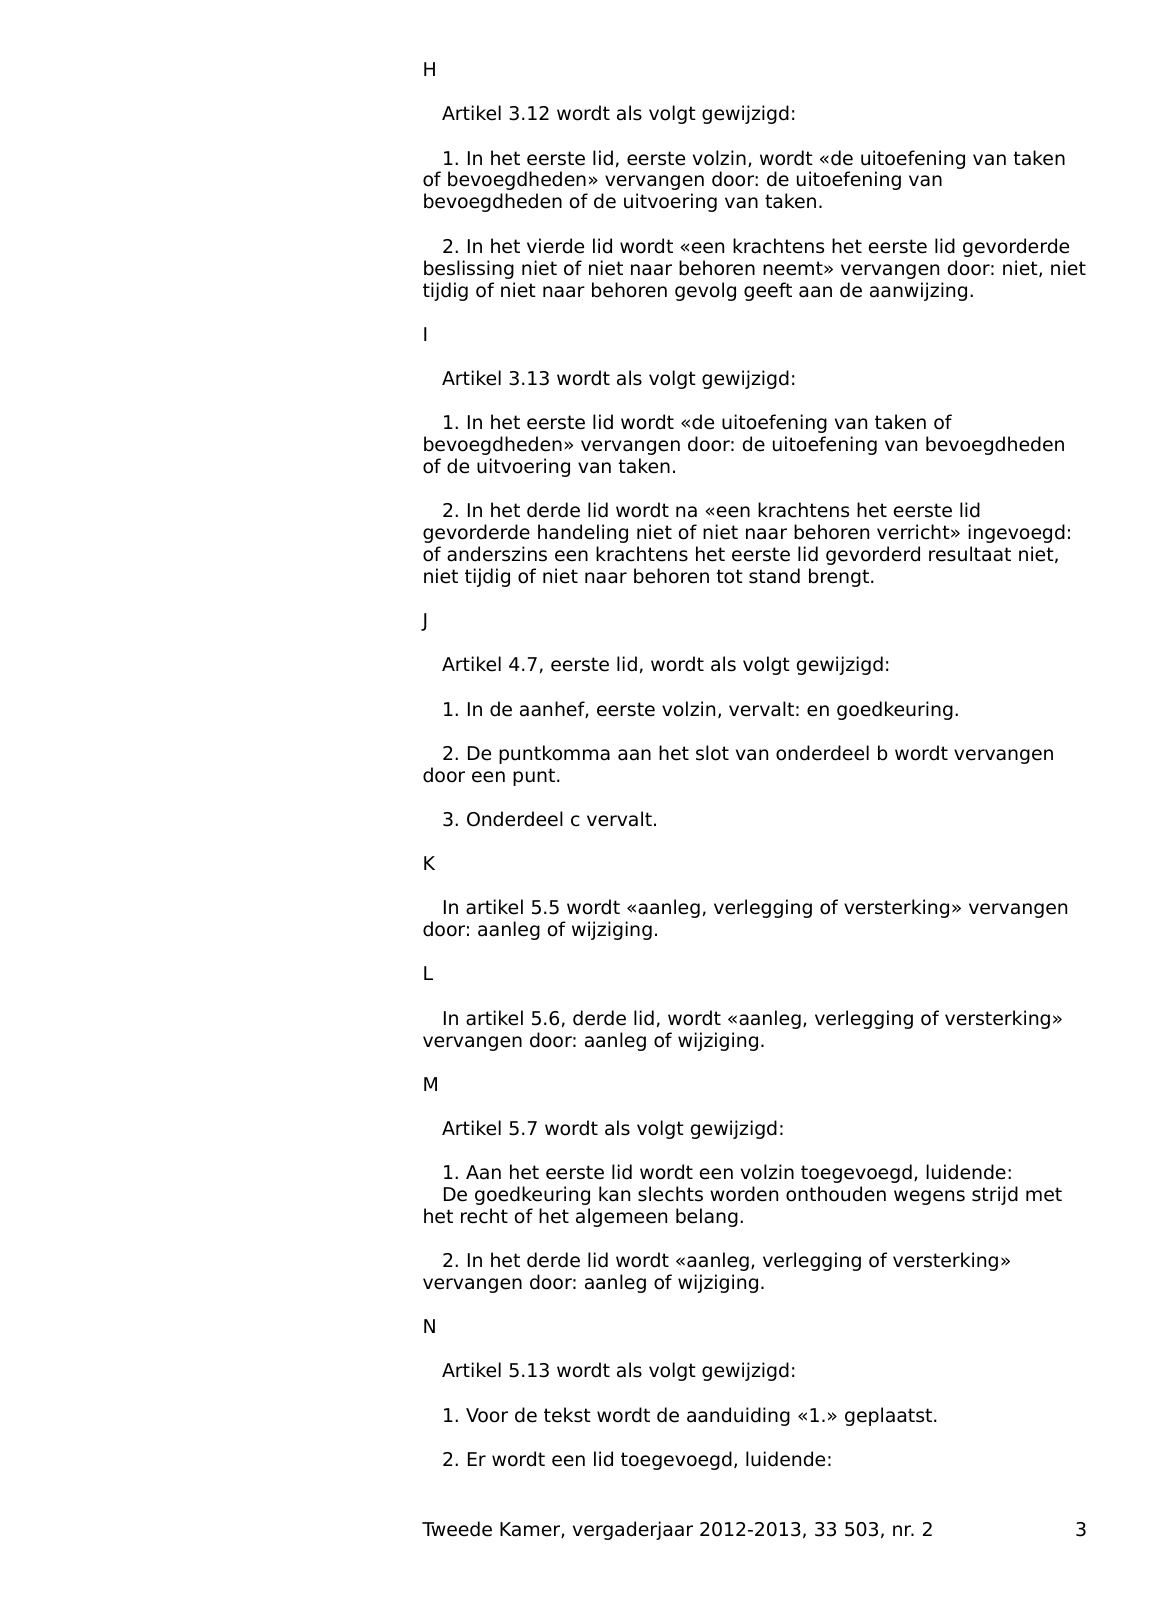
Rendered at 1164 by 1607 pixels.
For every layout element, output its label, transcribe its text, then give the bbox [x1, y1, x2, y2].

text Artikel 5.7 wordt als volgt gewijzigd: [422, 1118, 1087, 1140]
text 2. In het derde lid wordt na «een krachtens het eerste lid gevorderde handeling niet of niet naar behoren verricht» ingevoegd: of anderszins een krachtens het eerste lid gevorderd resultaat niet, niet tijdig of niet naar behoren tot stand brengt. [422, 500, 1087, 588]
text In artikel 5.5 wordt «aanleg, verlegging of versterking» vervangen door: aanleg of wijziging. [422, 897, 1087, 941]
text 2. In het derde lid wordt «aanleg, verlegging of versterking» vervangen door: aanleg of wijziging. [422, 1250, 1087, 1294]
text 1. In het eerste lid, eerste volzin, wordt «de uitoefening van taken of bevoegdheden» vervangen door: de uitoefening van bevoegdheden of de uitvoering van taken. [422, 147, 1087, 213]
text Artikel 4.7, eerste lid, wordt als volgt gewijzigd: [422, 654, 1087, 676]
text 2. Er wordt een lid toegevoegd, luidende: [422, 1449, 1087, 1471]
text 1. In het eerste lid wordt «de uitoefening van taken of bevoegdheden» vervangen door: de uitoefening van bevoegdheden of de uitvoering van taken. [422, 412, 1087, 478]
text 1. Voor de tekst wordt de aanduiding «1.» geplaatst. [422, 1404, 1087, 1427]
text N [422, 1316, 1087, 1338]
text 2. In het vierde lid wordt «een krachtens het eerste lid gevorderde beslissing niet of niet naar behoren neemt» vervangen door: niet, niet tijdig of niet naar behoren gevolg geeft aan de aanwijzing. [422, 236, 1087, 301]
text De goedkeuring kan slechts worden onthouden wegens strijd met het recht of het algemeen belang. [422, 1184, 1087, 1228]
text J [422, 610, 1087, 632]
text M [422, 1074, 1087, 1096]
text 3. Onderdeel c vervalt. [422, 809, 1087, 831]
text 1. In de aanhef, eerste volzin, vervalt: en goedkeuring. [422, 698, 1087, 721]
text In artikel 5.6, derde lid, wordt «aanleg, verlegging of versterking» vervangen door: aanleg of wijziging. [422, 1007, 1087, 1051]
text Artikel 5.13 wordt als volgt gewijzigd: [422, 1360, 1087, 1382]
text Artikel 3.12 wordt als volgt gewijzigd: [422, 103, 1087, 125]
text I [422, 324, 1087, 346]
text Artikel 3.13 wordt als volgt gewijzigd: [422, 368, 1087, 390]
text L [422, 963, 1087, 985]
text 2. De puntkomma aan het slot van onderdeel b wordt vervangen door een punt. [422, 743, 1087, 787]
text K [422, 853, 1087, 875]
text H [422, 59, 1087, 81]
text 1. Aan het eerste lid wordt een volzin toegevoegd, luidende: [422, 1162, 1087, 1184]
